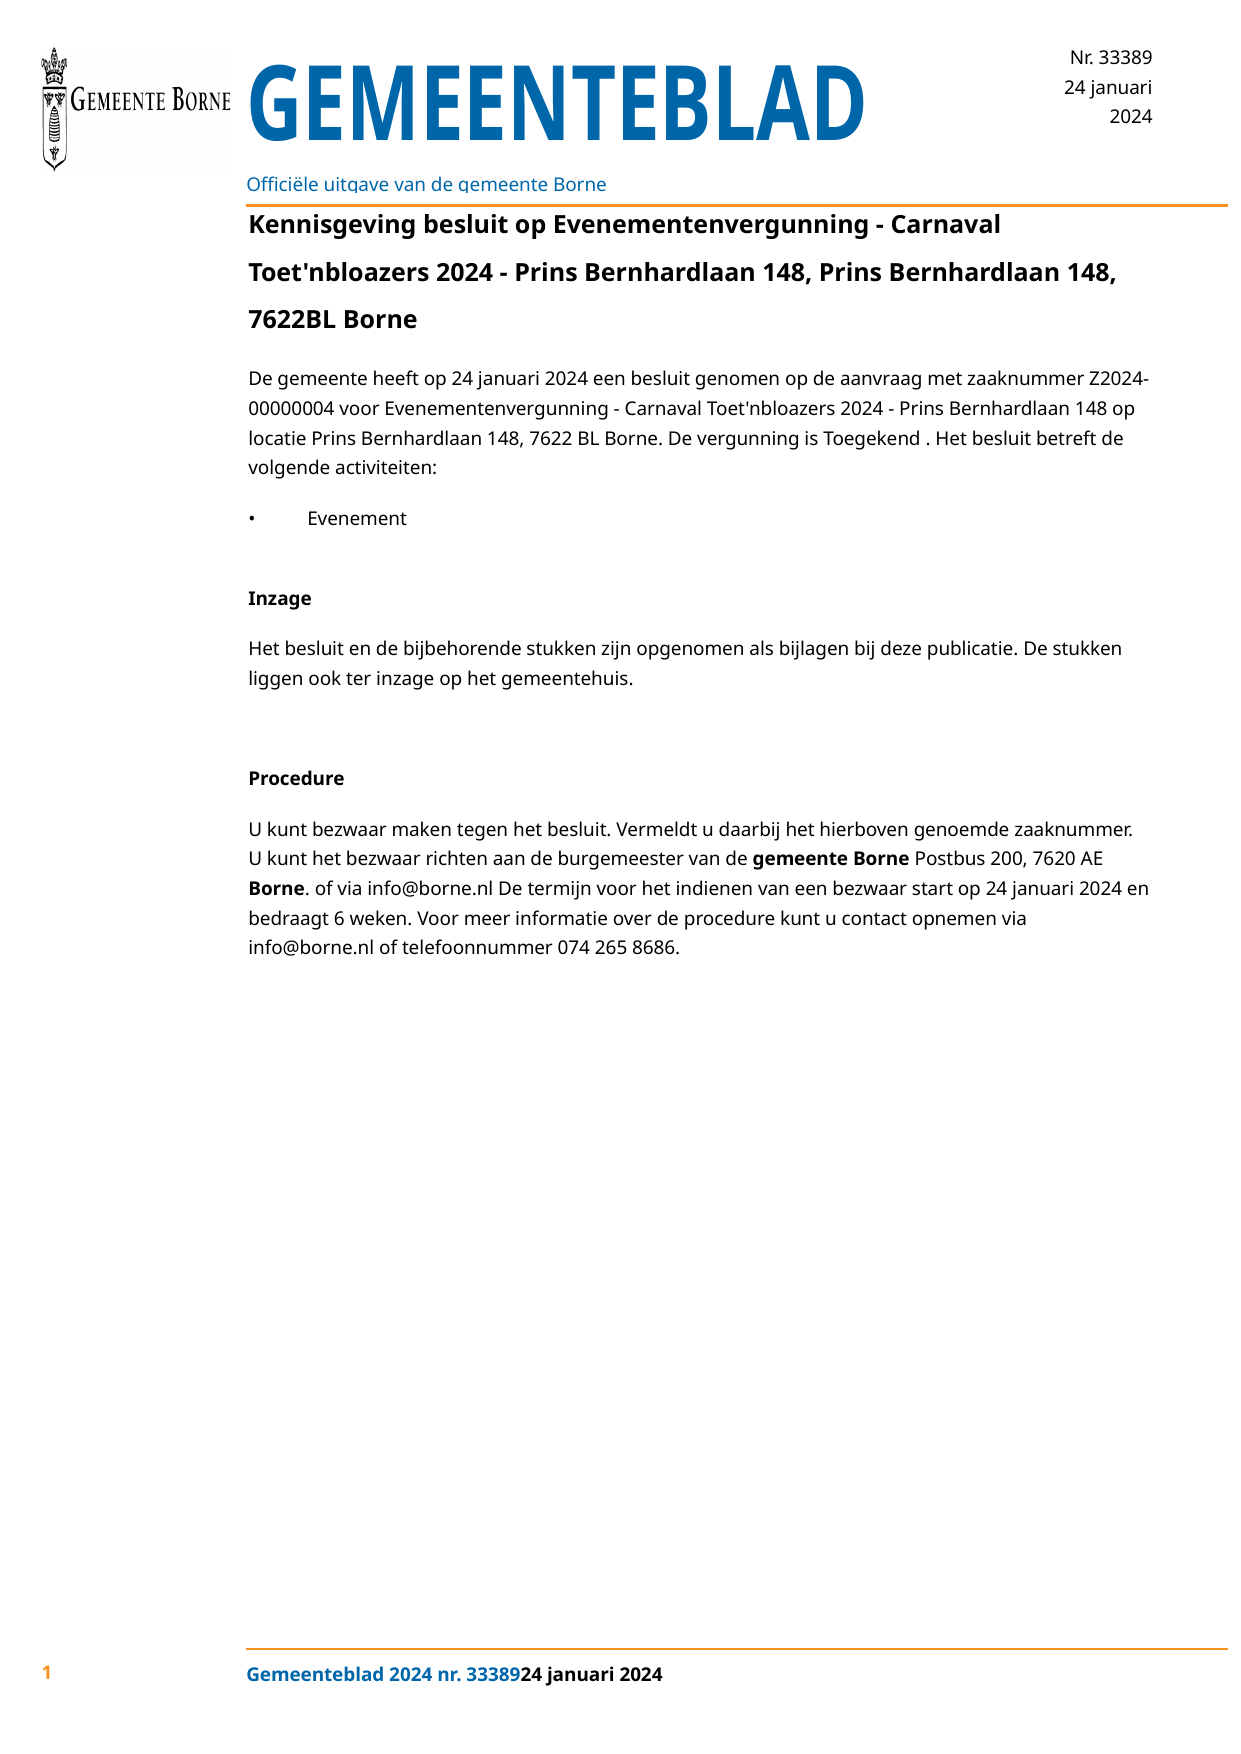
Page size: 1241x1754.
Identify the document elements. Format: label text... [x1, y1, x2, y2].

text Inzage [248, 585, 1152, 610]
text De gemeente heeft op 24 januari 2024 een besluit genomen op de aanvraag met zaaknummer Z2024-00000004 voor Evenementenvergunning - Carnaval Toet'nbloazers 2024 - Prins Bernhardlaan 148 op locatie Prins Bernhardlaan 148, 7622 BL Borne. De vergunning is Toegekend . Het besluit betreft de volgende activiteiten: [248, 366, 1152, 480]
list Evenement [248, 505, 1152, 530]
text Het besluit en de bijbehorende stukken zijn opgenomen als bijlagen bij deze publicatie. De stukken liggen ook ter inzage op het gemeentehuis. [248, 635, 1152, 690]
text Kennisgeving besluit op Evenementenvergunning - Carnaval Toet'nbloazers 2024 - Prins Bernhardlaan 148, Prins Bernhardlaan 148, 7622BL Borne [248, 207, 1152, 336]
text Procedure [248, 766, 1152, 791]
text U kunt bezwaar maken tegen het besluit. Vermeldt u daarbij het hierboven genoemde zaaknummer. U kunt het bezwaar richten aan de burgemeester van de gemeente Borne Postbus 200, 7620 AE Borne. of via info@borne.nl De termijn voor het indienen van een bezwaar start op 24 januari 2024 en bedraagt 6 weken. Voor meer informatie over de procedure kunt u contact opnemen via info@borne.nl of telefoonnummer 074 265 8686. [248, 816, 1152, 960]
picture [41, 47, 231, 172]
